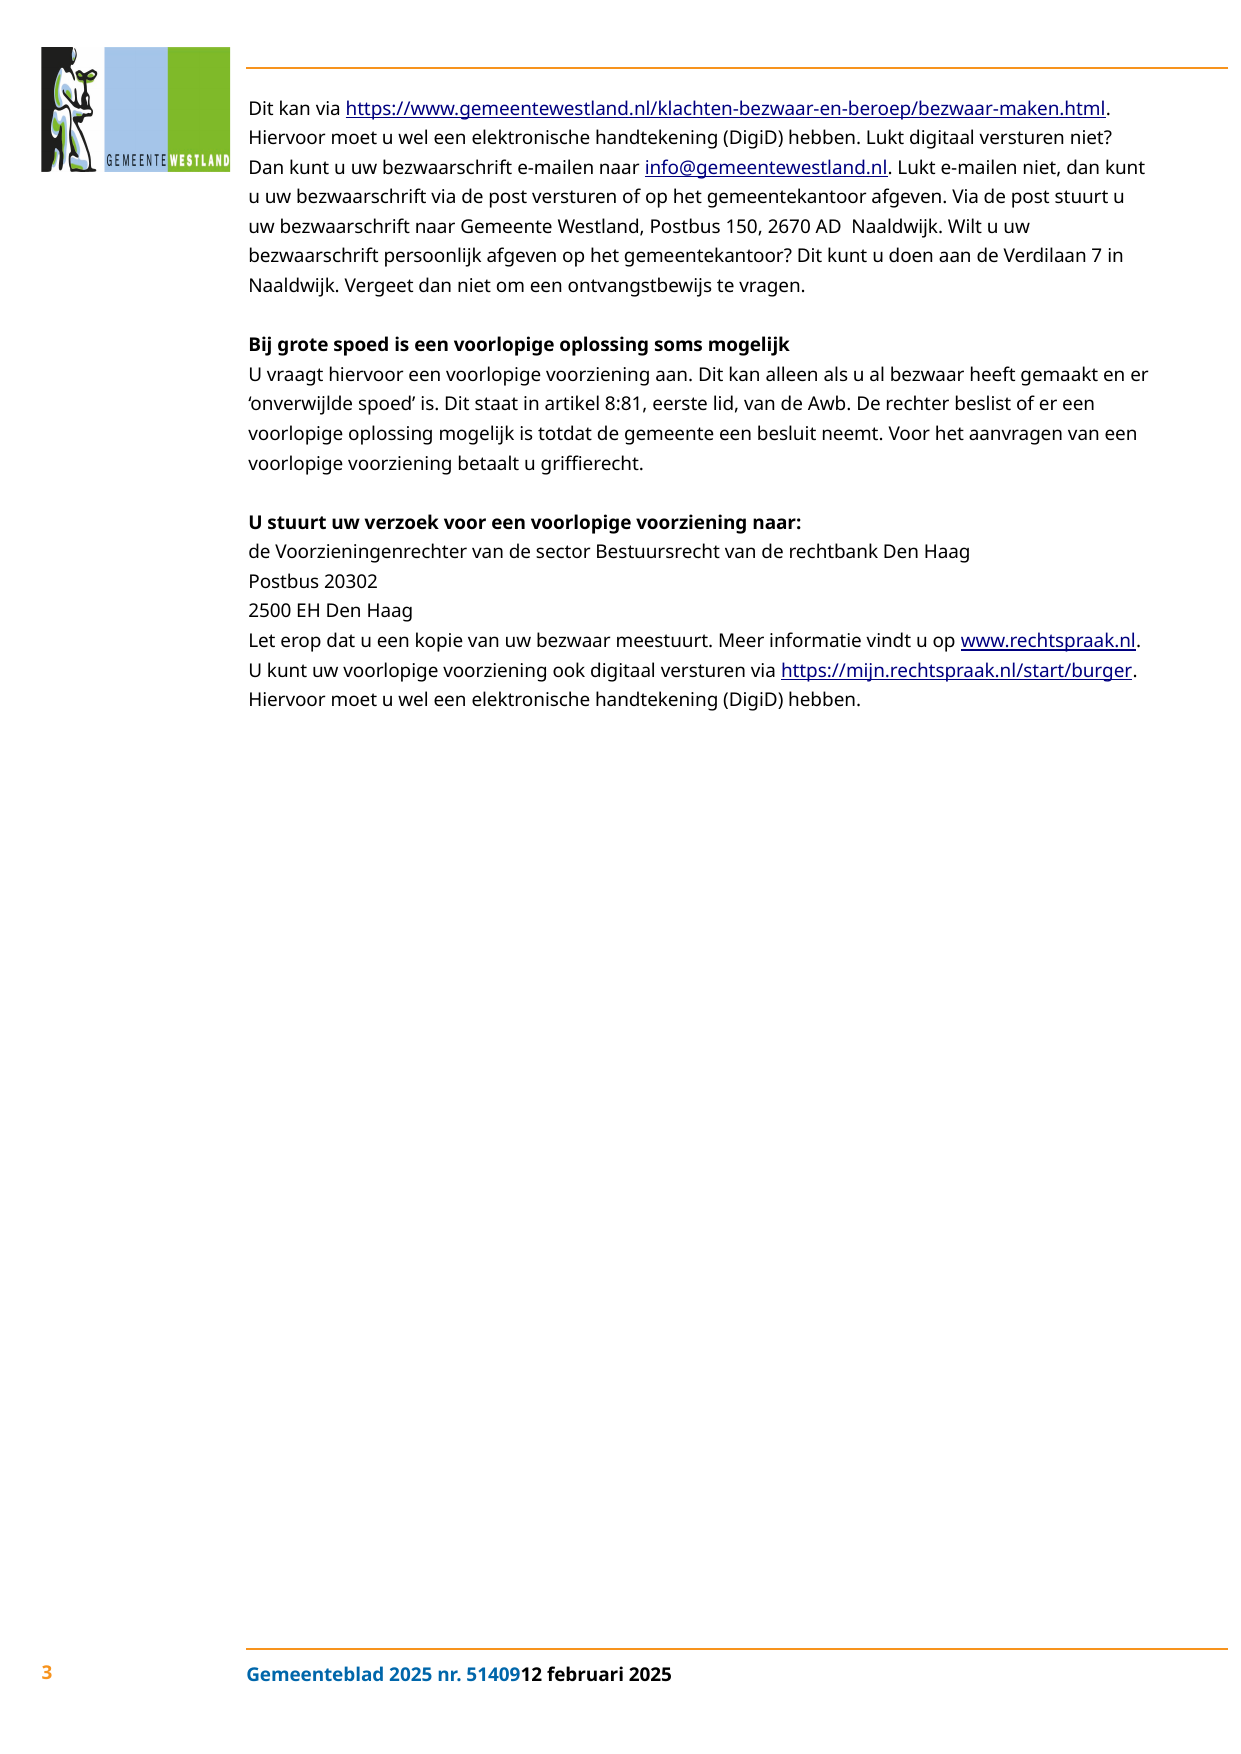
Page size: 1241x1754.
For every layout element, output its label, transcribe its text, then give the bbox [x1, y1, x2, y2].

text de Voorzieningenrechter van de sector Bestuursrecht van de rechtbank Den Haag [248, 538, 1152, 564]
text Let erop dat u een kopie van uw bezwaar meestuurt. Meer informatie vindt u op www.rechtspraak.nl. U kunt uw voorlopige voorziening ook digitaal versturen via https://mijn.rechtspraak.nl/start/burger. Hiervoor moet u wel een elektronische handtekening (DigiD) hebben. [248, 627, 1152, 712]
text U vraagt hiervoor een voorlopige voorziening aan. Dit kan alleen als u al bezwaar heeft gemaakt en er ‘onverwijlde spoed’ is. Dit staat in artikel 8:81, eerste lid, van de Awb. De rechter beslist of er een voorlopige oplossing mogelijk is totdat de gemeente een besluit neemt. Voor het aanvragen van een voorlopige voorziening betaalt u griffierecht. [248, 361, 1152, 476]
text Bij grote spoed is een voorlopige oplossing soms mogelijk [248, 331, 1152, 357]
text Dit kan via https://www.gemeentewestland.nl/klachten-bezwaar-en-beroep/bezwaar-maken.html. Hiervoor moet u wel een elektronische handtekening (DigiD) hebben. Lukt digitaal versturen niet? Dan kunt u uw bezwaarschrift e-mailen naar info@gemeentewestland.nl. Lukt e-mailen niet, dan kunt u uw bezwaarschrift via de post versturen of op het gemeentekantoor afgeven. Via de post stuurt u uw bezwaarschrift naar Gemeente Westland, Postbus 150, 2670 AD Naaldwijk. Wilt u uw bezwaarschrift persoonlijk afgeven op het gemeentekantoor? Dit kunt u doen aan de Verdilaan 7 in Naaldwijk. Vergeet dan niet om een ontvangstbewijs te vragen. [248, 95, 1152, 298]
text U stuurt uw verzoek voor een voorlopige voorziening naar: [248, 509, 1152, 535]
text Postbus 20302 [248, 568, 1152, 594]
picture [41, 47, 231, 172]
text 2500 EH Den Haag [248, 598, 1152, 623]
